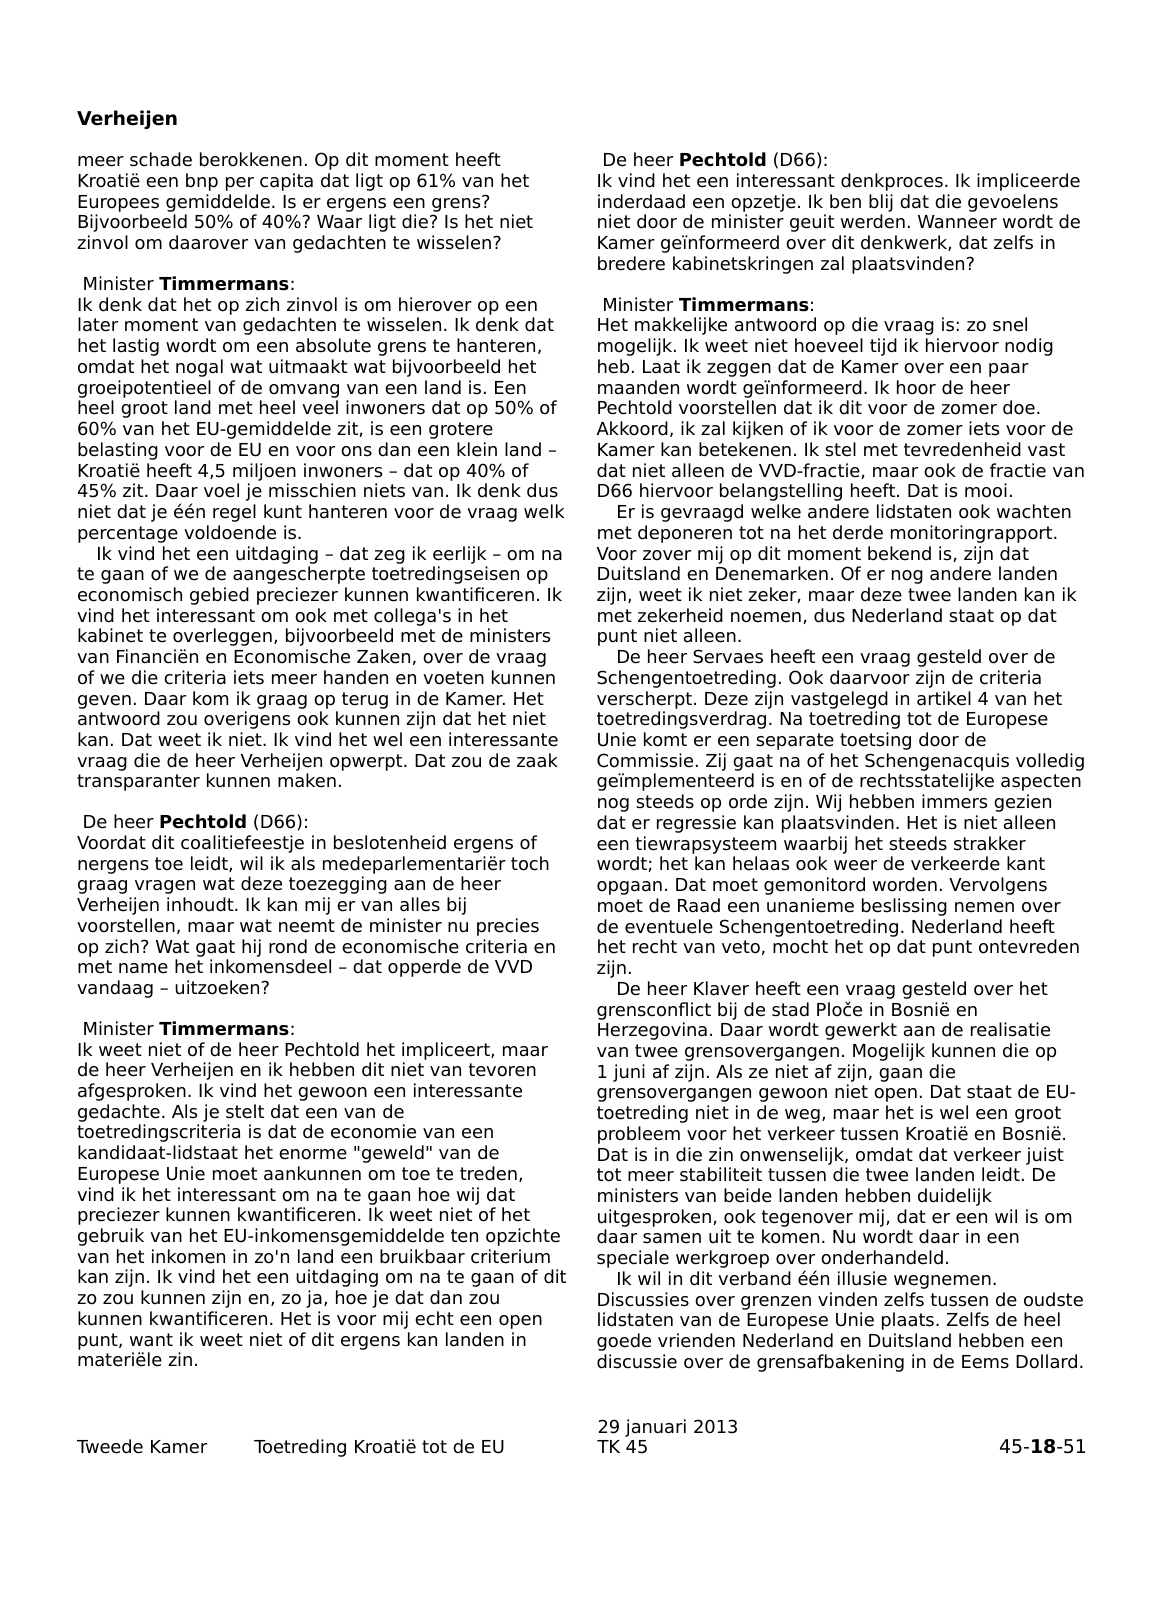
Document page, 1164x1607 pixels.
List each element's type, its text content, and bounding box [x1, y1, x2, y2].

text Het makkelijke antwoord op die vraag is: zo snel mogelijk. Ik weet niet hoeveel tijd ik hiervoor nodig heb. Laat ik zeggen dat de Kamer over een paar maanden wordt geïnformeerd. Ik hoor de heer Pechtold voorstellen dat ik dit voor de zomer doe. Akkoord, ik zal kijken of ik voor de zomer iets voor de Kamer kan betekenen. Ik stel met tevredenheid vast dat niet alleen de VVD-fractie, maar ook de fractie van D66 hiervoor belangstelling heeft. Dat is mooi. [596, 315, 1087, 502]
text Er is gevraagd welke andere lidstaten ook wachten met deponeren tot na het derde monitoringrapport. Voor zover mij op dit moment bekend is, zijn dat Duitsland en Denemarken. Of er nog andere landen zijn, weet ik niet zeker, maar deze twee landen kan ik met zekerheid noemen, dus Nederland staat op dat punt niet alleen. [596, 502, 1087, 647]
text Ik vind het een interessant denkproces. Ik impliceerde inderdaad een opzetje. Ik ben blij dat die gevoelens niet door de minister geuit werden. Wanneer wordt de Kamer geïnformeerd over dit denkwerk, dat zelfs in bredere kabinetskringen zal plaatsvinden? [596, 171, 1087, 274]
text De heer Servaes heeft een vraag gesteld over de Schengentoetreding. Ook daarvoor zijn de criteria verscherpt. Deze zijn vastgelegd in artikel 4 van het toetredingsverdrag. Na toetreding tot de Europese Unie komt er een separate toetsing door de Commissie. Zij gaat na of het Schengenacquis volledig geïmplementeerd is en of de rechtsstatelijke aspecten nog steeds op orde zijn. Wij hebben immers gezien dat er regressie kan plaatsvinden. Het is niet alleen een tiewrapsysteem waarbij het steeds strakker wordt; het kan helaas ook weer de verkeerde kant opgaan. Dat moet gemonitord worden. Vervolgens moet de Raad een unanieme beslissing nemen over de eventuele Schengentoetreding. Nederland heeft het recht van veto, mocht het op dat punt ontevreden zijn. [596, 647, 1087, 979]
text De heer Klaver heeft een vraag gesteld over het grensconflict bij de stad Ploče in Bosnië en Herzegovina. Daar wordt gewerkt aan de realisatie van twee grensovergangen. Mogelijk kunnen die op 1 juni af zijn. Als ze niet af zijn, gaan die grensovergangen gewoon niet open. Dat staat de EU-toetreding niet in de weg, maar het is wel een groot probleem voor het verkeer tussen Kroatië en Bosnië. Dat is in die zin onwenselijk, omdat dat verkeer juist tot meer stabiliteit tussen die twee landen leidt. De ministers van beide landen hebben duidelijk uitgesproken, ook tegenover mij, dat er een wil is om daar samen uit te komen. Nu wordt daar in een speciale werkgroep over onderhandeld. [596, 979, 1087, 1269]
text Ik denk dat het op zich zinvol is om hierover op een later moment van gedachten te wisselen. Ik denk dat het lastig wordt om een absolute grens te hanteren, omdat het nogal wat uitmaakt wat bijvoorbeeld het groeipotentieel of de omvang van een land is. Een heel groot land met heel veel inwoners dat op 50% of 60% van het EU-gemiddelde zit, is een grotere belasting voor de EU en voor ons dan een klein land – Kroatië heeft 4,5 miljoen inwoners – dat op 40% of 45% zit. Daar voel je misschien niets van. Ik denk dus niet dat je één regel kunt hanteren voor de vraag welk percentage voldoende is. [77, 294, 567, 543]
text De heer Pechtold (D66): [596, 150, 1087, 171]
text Ik weet niet of de heer Pechtold het impliceert, maar de heer Verheijen en ik hebben dit niet van tevoren afgesproken. Ik vind het gewoon een interessante gedachte. Als je stelt dat een van de toetredingscriteria is dat de economie van een kandidaat-lidstaat het enorme "geweld" van de Europese Unie moet aankunnen om toe te treden, vind ik het interessant om na te gaan hoe wij dat preciezer kunnen kwantificeren. Ik weet niet of het gebruik van het EU-inkomensgemiddelde ten opzichte van het inkomen in zo'n land een bruikbaar criterium kan zijn. Ik vind het een uitdaging om na te gaan of dit zo zou kunnen zijn en, zo ja, hoe je dat dan zou kunnen kwantificeren. Het is voor mij echt een open punt, want ik weet niet of dit ergens kan landen in materiële zin. [77, 1039, 567, 1371]
text Minister Timmermans: [596, 294, 1087, 315]
text Minister Timmermans: [77, 274, 567, 294]
text meer schade berokkenen. Op dit moment heeft Kroatië een bnp per capita dat ligt op 61% van het Europees gemiddelde. Is er ergens een grens? Bijvoorbeeld 50% of 40%? Waar ligt die? Is het niet zinvol om daarover van gedachten te wisselen? [77, 150, 567, 254]
text De heer Pechtold (D66): [77, 812, 567, 833]
text Voordat dit coalitiefeestje in beslotenheid ergens of nergens toe leidt, wil ik als medeparlementariër toch graag vragen wat deze toezegging aan de heer Verheijen inhoudt. Ik kan mij er van alles bij voorstellen, maar wat neemt de minister nu precies op zich? Wat gaat hij rond de economische criteria en met name het inkomensdeel – dat opperde de VVD vandaag – uitzoeken? [77, 833, 567, 999]
text Ik vind het een uitdaging – dat zeg ik eerlijk – om na te gaan of we de aangescherpte toetredingseisen op economisch gebied preciezer kunnen kwantificeren. Ik vind het interessant om ook met collega's in het kabinet te overleggen, bijvoorbeeld met de ministers van Financiën en Economische Zaken, over de vraag of we die criteria iets meer handen en voeten kunnen geven. Daar kom ik graag op terug in de Kamer. Het antwoord zou overigens ook kunnen zijn dat het niet kan. Dat weet ik niet. Ik vind het wel een interessante vraag die de heer Verheijen opwerpt. Dat zou de zaak transparanter kunnen maken. [77, 543, 567, 792]
text Minister Timmermans: [77, 1019, 567, 1039]
text Ik wil in dit verband één illusie wegnemen. Discussies over grenzen vinden zelfs tussen de oudste lidstaten van de Europese Unie plaats. Zelfs de heel goede vrienden Nederland en Duitsland hebben een discussie over de grensafbakening in de Eems Dollard. [596, 1269, 1087, 1372]
